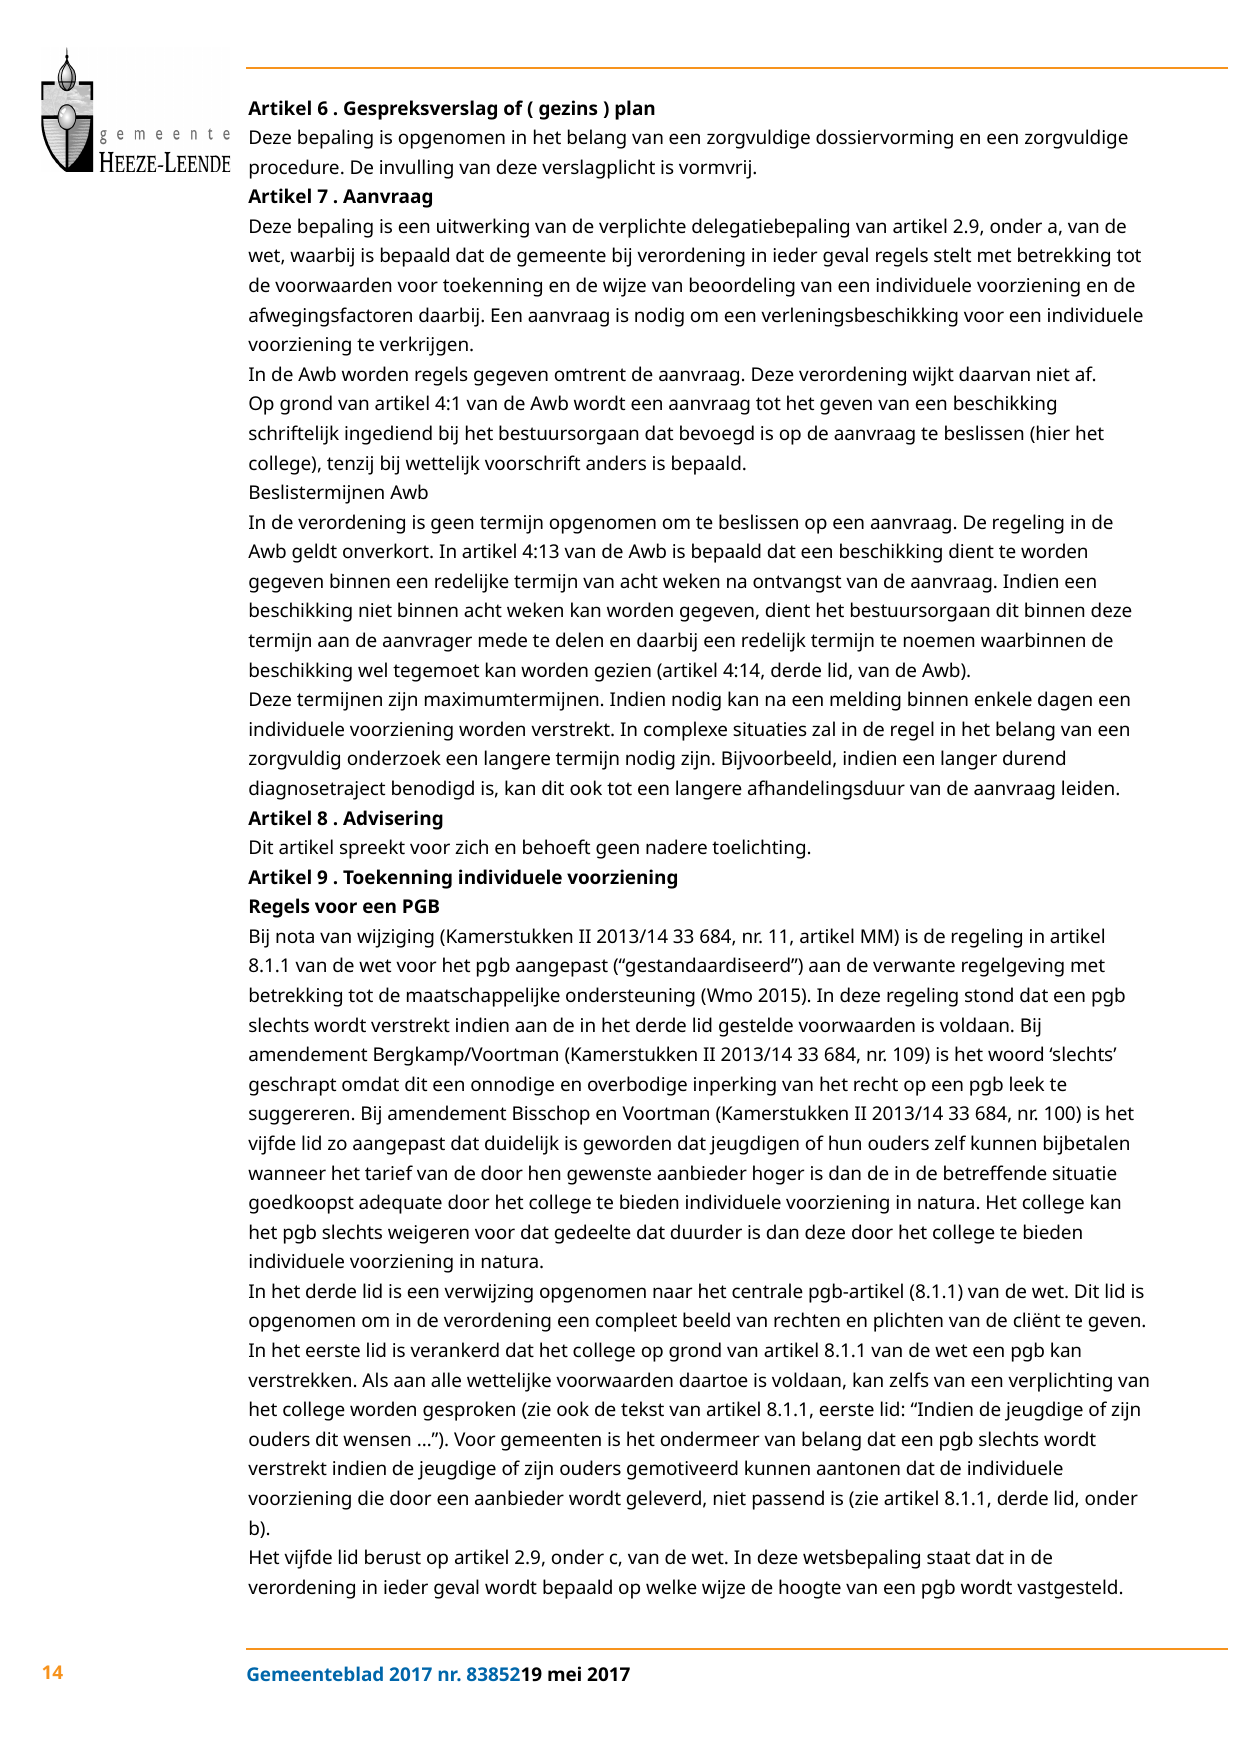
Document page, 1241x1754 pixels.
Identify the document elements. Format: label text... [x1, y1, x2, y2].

text In het derde lid is een verwijzing opgenomen naar het centrale pgb-artikel (8.1.1) van de wet. Dit lid is opgenomen om in de verordening een compleet beeld van rechten en plichten van de cliënt te geven. In het eerste lid is verankerd dat het college op grond van artikel 8.1.1 van de wet een pgb kan verstrekken. Als aan alle wettelijke voorwaarden daartoe is voldaan, kan zelfs van een verplichting van het college worden gesproken (zie ook de tekst van artikel 8.1.1, eerste lid: “Indien de jeugdige of zijn ouders dit wensen …”). Voor gemeenten is het ondermeer van belang dat een pgb slechts wordt verstrekt indien de jeugdige of zijn ouders gemotiveerd kunnen aantonen dat de individuele voorziening die door een aanbieder wordt geleverd, niet passend is (zie artikel 8.1.1, derde lid, onder b). [248, 1278, 1152, 1541]
text In de verordening is geen termijn opgenomen om te beslissen op een aanvraag. De regeling in de Awb geldt onverkort. In artikel 4:13 van de Awb is bepaald dat een beschikking dient te worden gegeven binnen een redelijke termijn van acht weken na ontvangst van de aanvraag. Indien een beschikking niet binnen acht weken kan worden gegeven, dient het bestuursorgaan dit binnen deze termijn aan de aanvrager mede te delen en daarbij een redelijk termijn te noemen waarbinnen de beschikking wel tegemoet kan worden gezien (artikel 4:14, derde lid, van de Awb). [248, 509, 1152, 683]
text Artikel 8 . Advisering [248, 805, 1152, 831]
text Beslistermijnen Awb [248, 479, 1152, 505]
text In de Awb worden regels gegeven omtrent de aanvraag. Deze verordening wijkt daarvan niet af. [248, 361, 1152, 387]
text Deze bepaling is een uitwerking van de verplichte delegatiebepaling van artikel 2.9, onder a, van de wet, waarbij is bepaald dat de gemeente bij verordening in ieder geval regels stelt met betrekking tot de voorwaarden voor toekenning en de wijze van beoordeling van een individuele voorziening en de afwegingsfactoren daarbij. Een aanvraag is nodig om een verleningsbeschikking voor een individuele voorziening te verkrijgen. [248, 213, 1152, 357]
text Deze bepaling is opgenomen in het belang van een zorgvuldige dossiervorming en een zorgvuldige procedure. De invulling van deze verslagplicht is vormvrij. [248, 124, 1152, 180]
text Artikel 6 . Gespreksverslag of ( gezins ) plan [248, 95, 1152, 121]
text Regels voor een PGB [248, 893, 1152, 919]
text Het vijfde lid berust op artikel 2.9, onder c, van de wet. In deze wetsbepaling staat dat in de verordening in ieder geval wordt bepaald op welke wijze de hoogte van een pgb wordt vastgesteld. [248, 1544, 1152, 1600]
text Op grond van artikel 4:1 van de Awb wordt een aanvraag tot het geven van een beschikking schriftelijk ingediend bij het bestuursorgaan dat bevoegd is op de aanvraag te beslissen (hier het college), tenzij bij wettelijk voorschrift anders is bepaald. [248, 391, 1152, 476]
text Artikel 7 . Aanvraag [248, 183, 1152, 209]
text Bij nota van wijziging (Kamerstukken II 2013/14 33 684, nr. 11, artikel MM) is de regeling in artikel 8.1.1 van de wet voor het pgb aangepast (“gestandaardiseerd”) aan de verwante regelgeving met betrekking tot de maatschappelijke ondersteuning (Wmo 2015). In deze regeling stond dat een pgb slechts wordt verstrekt indien aan de in het derde lid gestelde voorwaarden is voldaan. Bij amendement Bergkamp/Voortman (Kamerstukken II 2013/14 33 684, nr. 109) is het woord ‘slechts’ geschrapt omdat dit een onnodige en overbodige inperking van het recht op een pgb leek te suggereren. Bij amendement Bisschop en Voortman (Kamerstukken II 2013/14 33 684, nr. 100) is het vijfde lid zo aangepast dat duidelijk is geworden dat jeugdigen of hun ouders zelf kunnen bijbetalen wanneer het tarief van de door hen gewenste aanbieder hoger is dan de in de betreffende situatie goedkoopst adequate door het college te bieden individuele voorziening in natura. Het college kan het pgb slechts weigeren voor dat gedeelte dat duurder is dan deze door het college te bieden individuele voorziening in natura. [248, 923, 1152, 1274]
text Artikel 9 . Toekenning individuele voorziening [248, 864, 1152, 890]
text Deze termijnen zijn maximumtermijnen. Indien nodig kan na een melding binnen enkele dagen een individuele voorziening worden verstrekt. In complexe situaties zal in de regel in het belang van een zorgvuldig onderzoek een langere termijn nodig zijn. Bijvoorbeeld, indien een langer durend diagnosetraject benodigd is, kan dit ook tot een langere afhandelingsduur van de aanvraag leiden. [248, 686, 1152, 801]
text Dit artikel spreekt voor zich en behoeft geen nadere toelichting. [248, 834, 1152, 860]
picture [41, 47, 231, 172]
